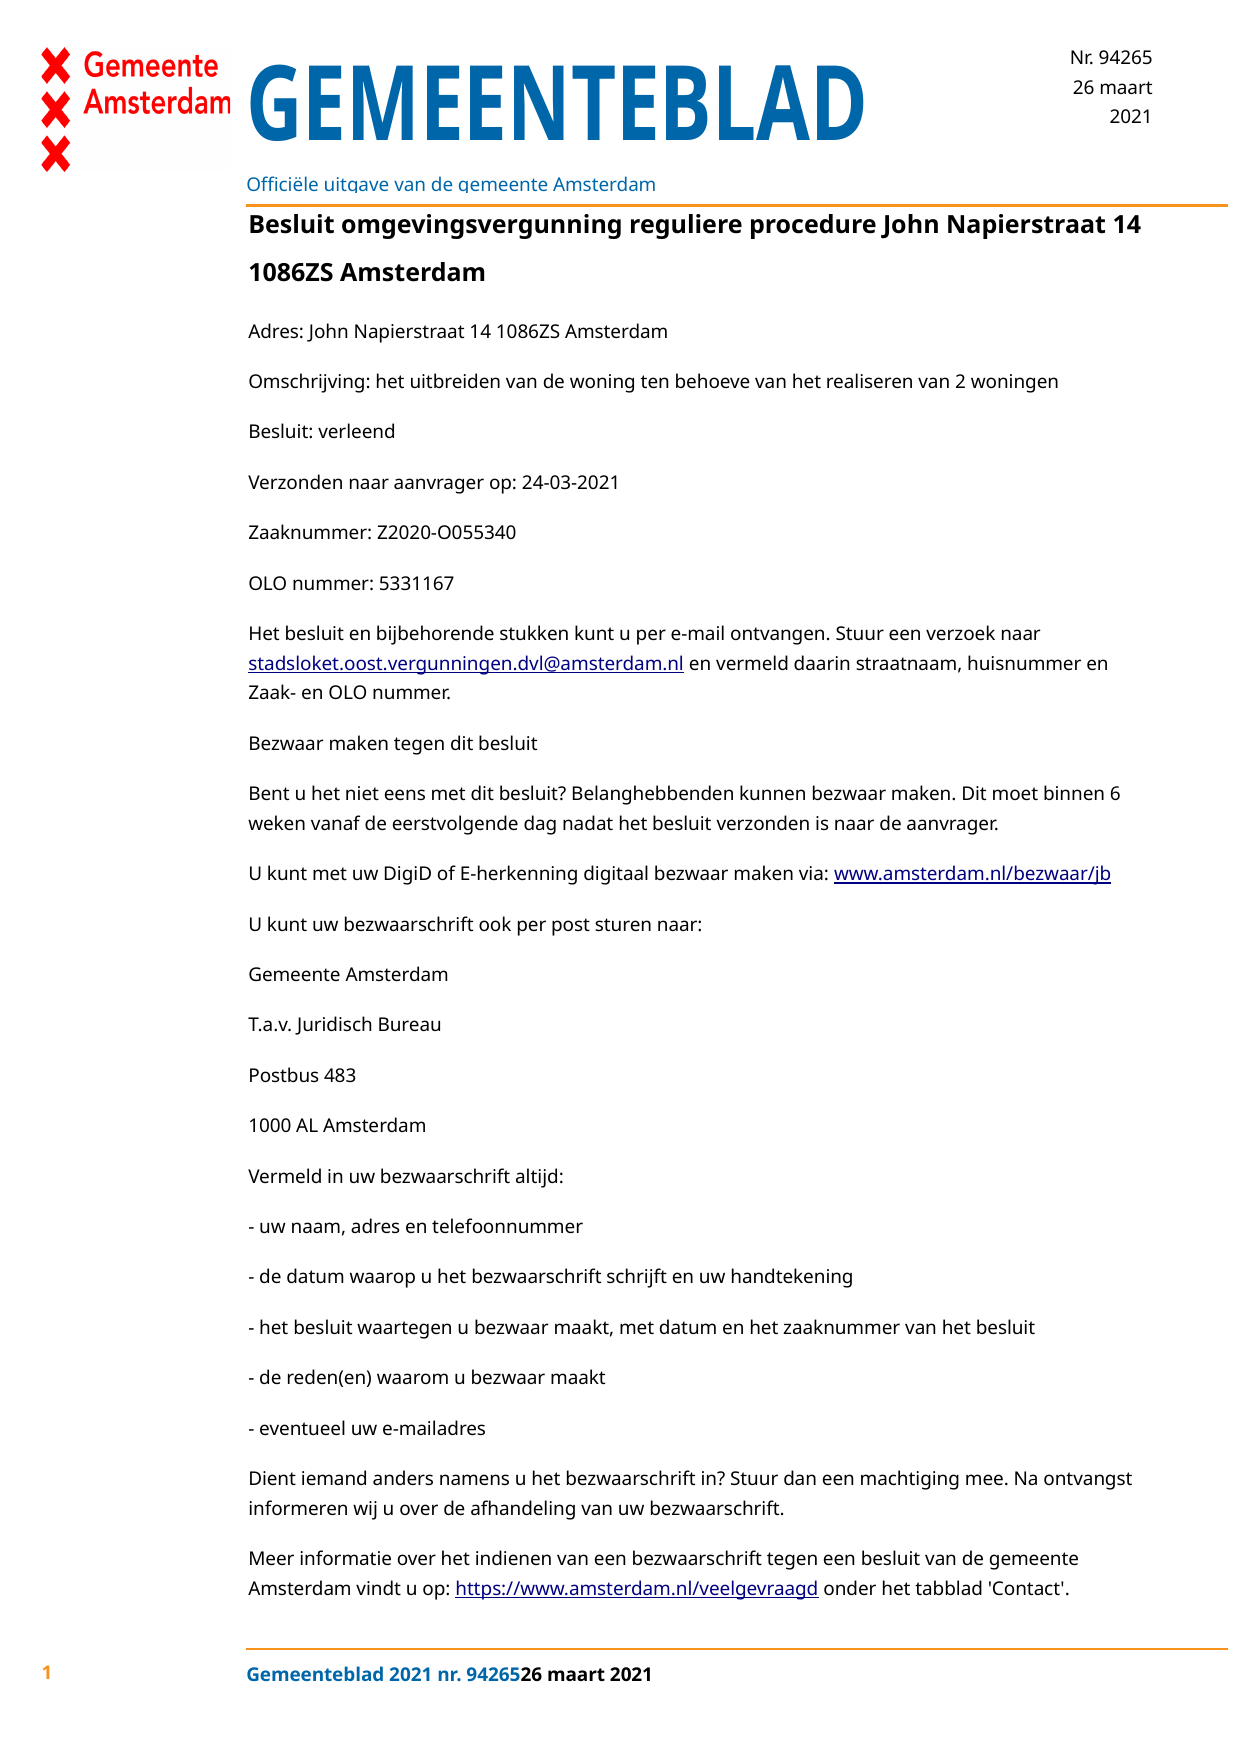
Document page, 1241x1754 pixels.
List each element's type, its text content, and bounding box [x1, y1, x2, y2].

text Vermeld in uw bezwaarschrift altijd: [248, 1163, 1152, 1189]
text Besluit omgevingsvergunning reguliere procedure John Napierstraat 14 1086ZS Amsterdam [248, 207, 1152, 288]
text U kunt uw bezwaarschrift ook per post sturen naar: [248, 911, 1152, 937]
text Postbus 483 [248, 1062, 1152, 1088]
text - het besluit waartegen u bezwaar maakt, met datum en het zaaknummer van het besluit [248, 1314, 1152, 1340]
text T.a.v. Juridisch Bureau [248, 1012, 1152, 1037]
text Gemeente Amsterdam [248, 961, 1152, 987]
text Adres: John Napierstraat 14 1086ZS Amsterdam [248, 318, 1152, 344]
text Dient iemand anders namens u het bezwaarschrift in? Stuur dan een machtiging mee. Na ontvangst informeren wij u over de afhandeling van uw bezwaarschrift. [248, 1465, 1152, 1521]
picture [41, 47, 231, 172]
text Bezwaar maken tegen dit besluit [248, 730, 1152, 756]
text Bent u het niet eens met dit besluit? Belanghebbenden kunnen bezwaar maken. Dit moet binnen 6 weken vanaf de eerstvolgende dag nadat het besluit verzonden is naar de aanvrager. [248, 780, 1152, 836]
text - uw naam, adres en telefoonnummer [248, 1213, 1152, 1239]
text Verzonden naar aanvrager op: 24-03-2021 [248, 469, 1152, 495]
text Het besluit en bijbehorende stukken kunt u per e-mail ontvangen. Stuur een verzoek naar stadsloket.oost.vergunningen.dvl@amsterdam.nl en vermeld daarin straatnaam, huisnummer en Zaak- en OLO nummer. [248, 620, 1152, 705]
text 1000 AL Amsterdam [248, 1112, 1152, 1138]
text - de reden(en) waarom u bezwaar maakt [248, 1364, 1152, 1390]
text - eventueel uw e-mailadres [248, 1415, 1152, 1441]
text Zaaknummer: Z2020-O055340 [248, 519, 1152, 545]
text U kunt met uw DigiD of E-herkenning digitaal bezwaar maken via: www.amsterdam.nl/bezwaar/jb [248, 860, 1152, 886]
text Omschrijving: het uitbreiden van de woning ten behoeve van het realiseren van 2 woningen [248, 368, 1152, 394]
text Besluit: verleend [248, 419, 1152, 444]
text - de datum waarop u het bezwaarschrift schrijft en uw handtekening [248, 1264, 1152, 1289]
text OLO nummer: 5331167 [248, 570, 1152, 596]
text Meer informatie over het indienen van een bezwaarschrift tegen een besluit van de gemeente Amsterdam vindt u op: https://www.amsterdam.nl/veelgevraagd onder het tabblad 'Contact'. [248, 1545, 1152, 1601]
